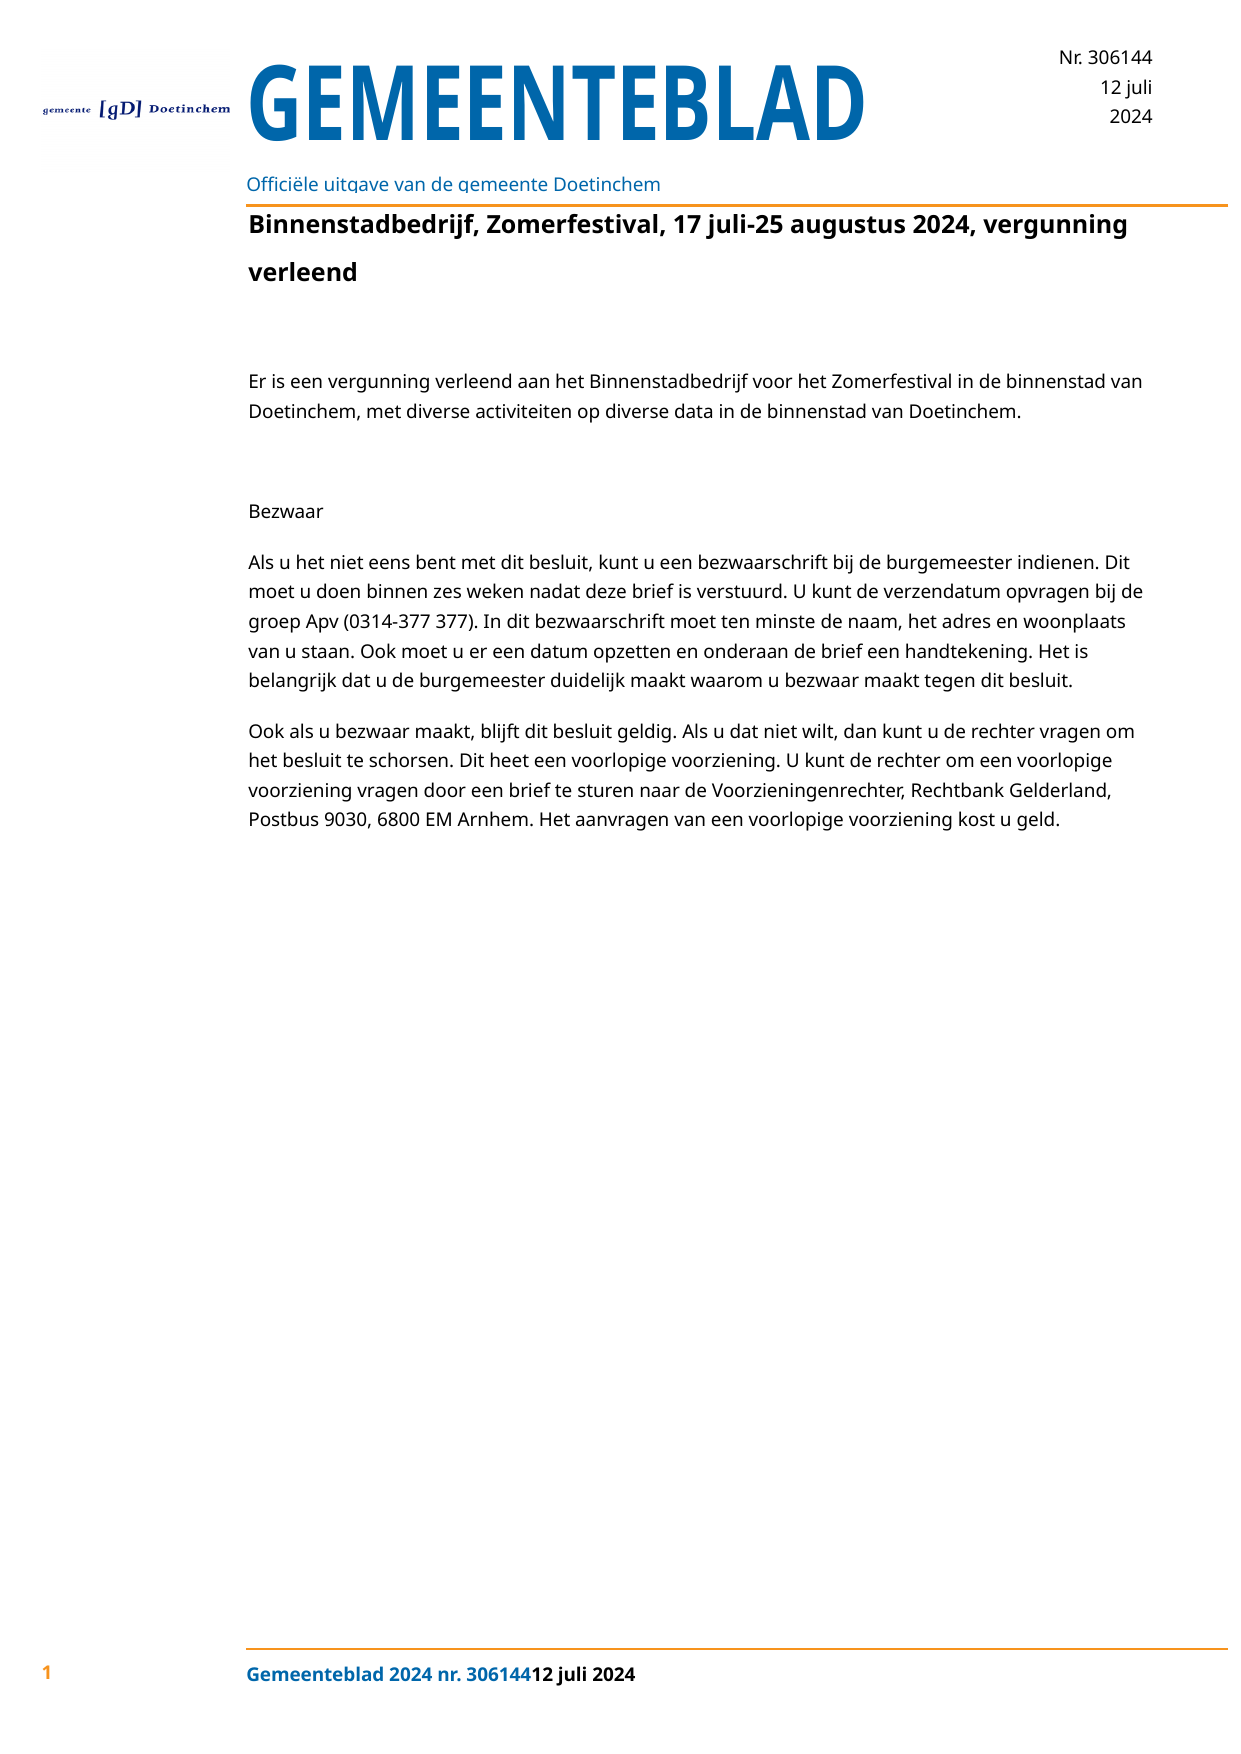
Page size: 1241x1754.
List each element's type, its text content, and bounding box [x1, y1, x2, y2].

text Bezwaar [248, 499, 1152, 524]
picture [41, 47, 231, 172]
text Ook als u bezwaar maakt, blijft dit besluit geldig. Als u dat niet wilt, dan kunt u de rechter vragen om het besluit te schorsen. Dit heet een voorlopige voorziening. U kunt de rechter om een voorlopige voorziening vragen door een brief te sturen naar de Voorzieningenrechter, Rechtbank Gelderland, Postbus 9030, 6800 EM Arnhem. Het aanvragen van een voorlopige voorziening kost u geld. [248, 718, 1152, 832]
text Er is een vergunning verleend aan het Binnenstadbedrijf voor het Zomerfestival in de binnenstad van Doetinchem, met diverse activiteiten op diverse data in de binnenstad van Doetinchem. [248, 368, 1152, 424]
text Als u het niet eens bent met dit besluit, kunt u een bezwaarschrift bij de burgemeester indienen. Dit moet u doen binnen zes weken nadat deze brief is verstuurd. U kunt de verzendatum opvragen bij de groep Apv (0314-377 377). In dit bezwaarschrift moet ten minste de naam, het adres en woonplaats van u staan. Ook moet u er een datum opzetten en onderaan de brief een handtekening. Het is belangrijk dat u de burgemeester duidelijk maakt waarom u bezwaar maakt tegen dit besluit. [248, 549, 1152, 693]
text Binnenstadbedrijf, Zomerfestival, 17 juli-25 augustus 2024, vergunning verleend [248, 207, 1152, 288]
